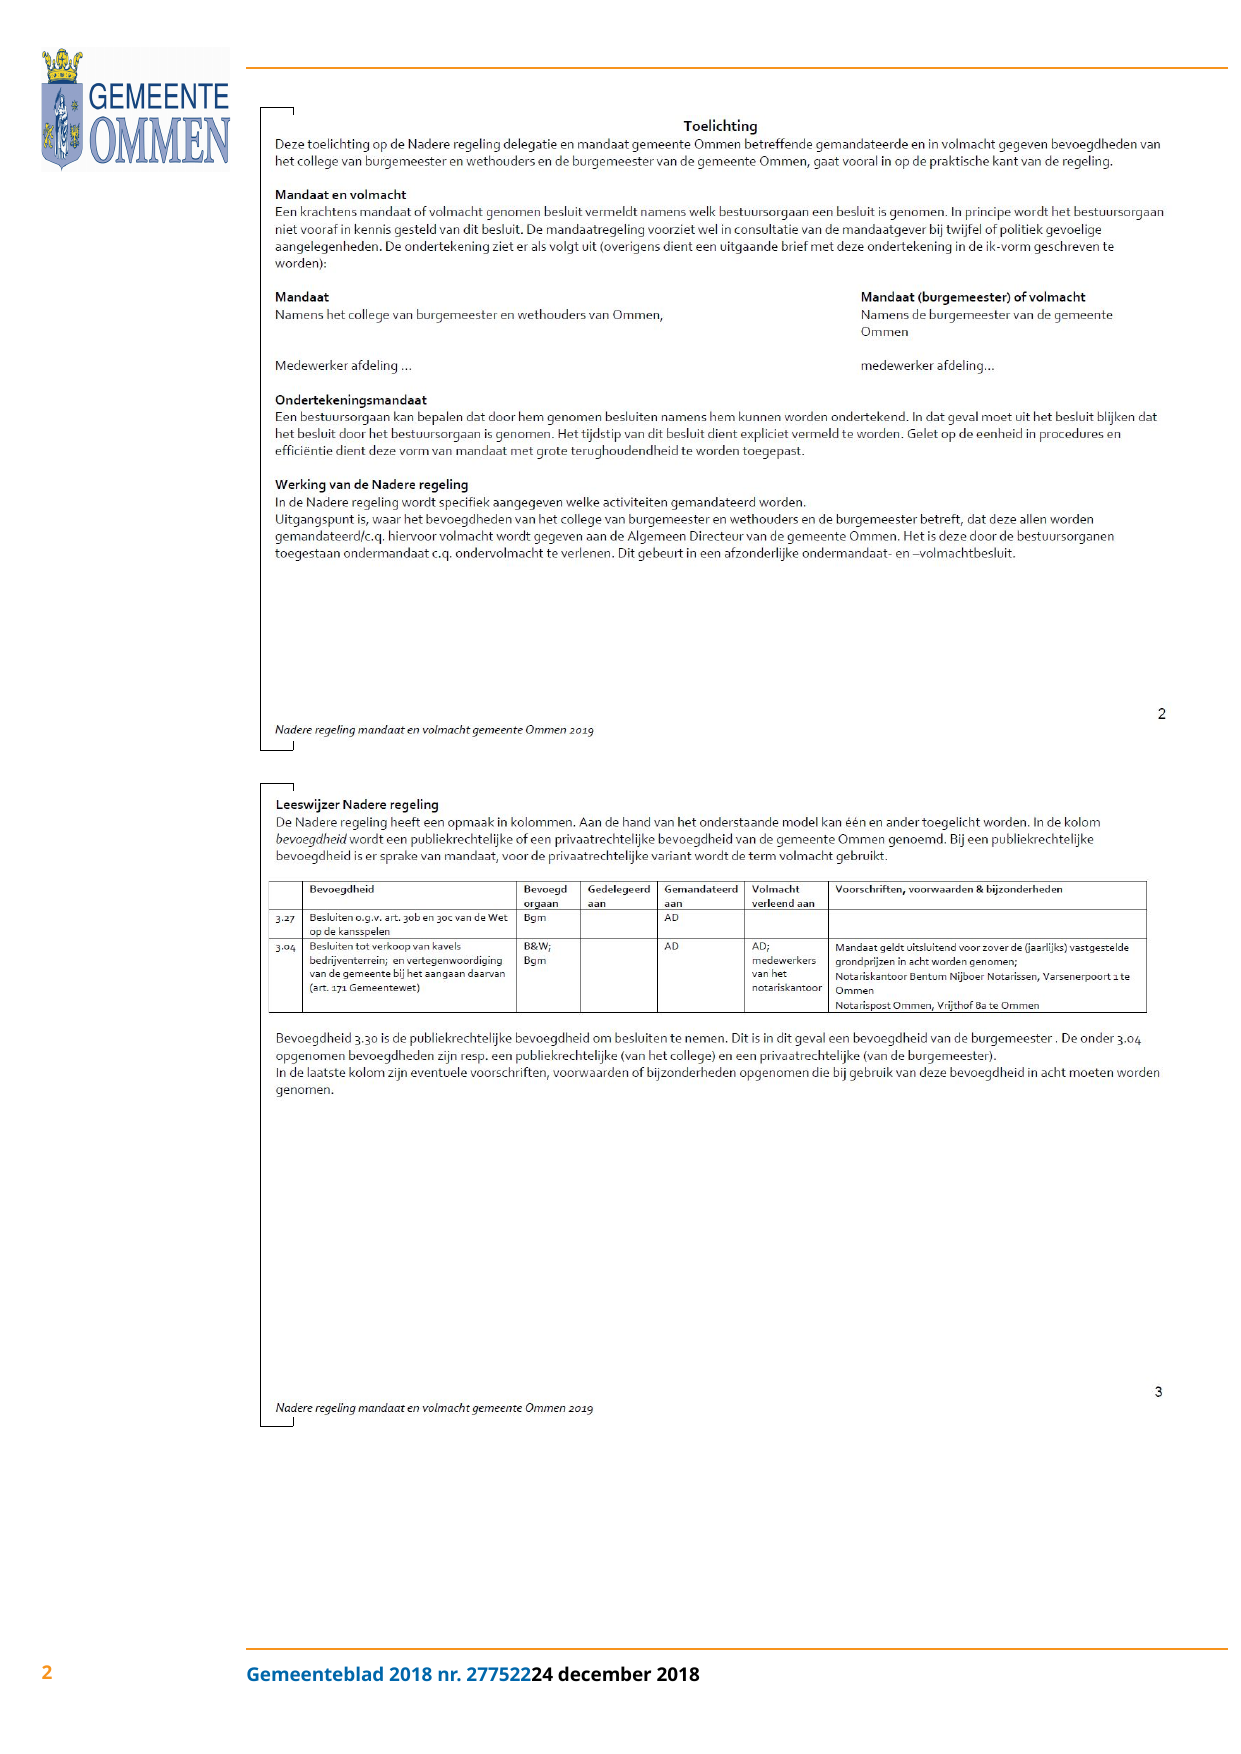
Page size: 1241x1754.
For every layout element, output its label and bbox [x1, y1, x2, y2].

picture [41, 47, 231, 172]
picture [268, 791, 1173, 1417]
picture [268, 115, 1173, 741]
